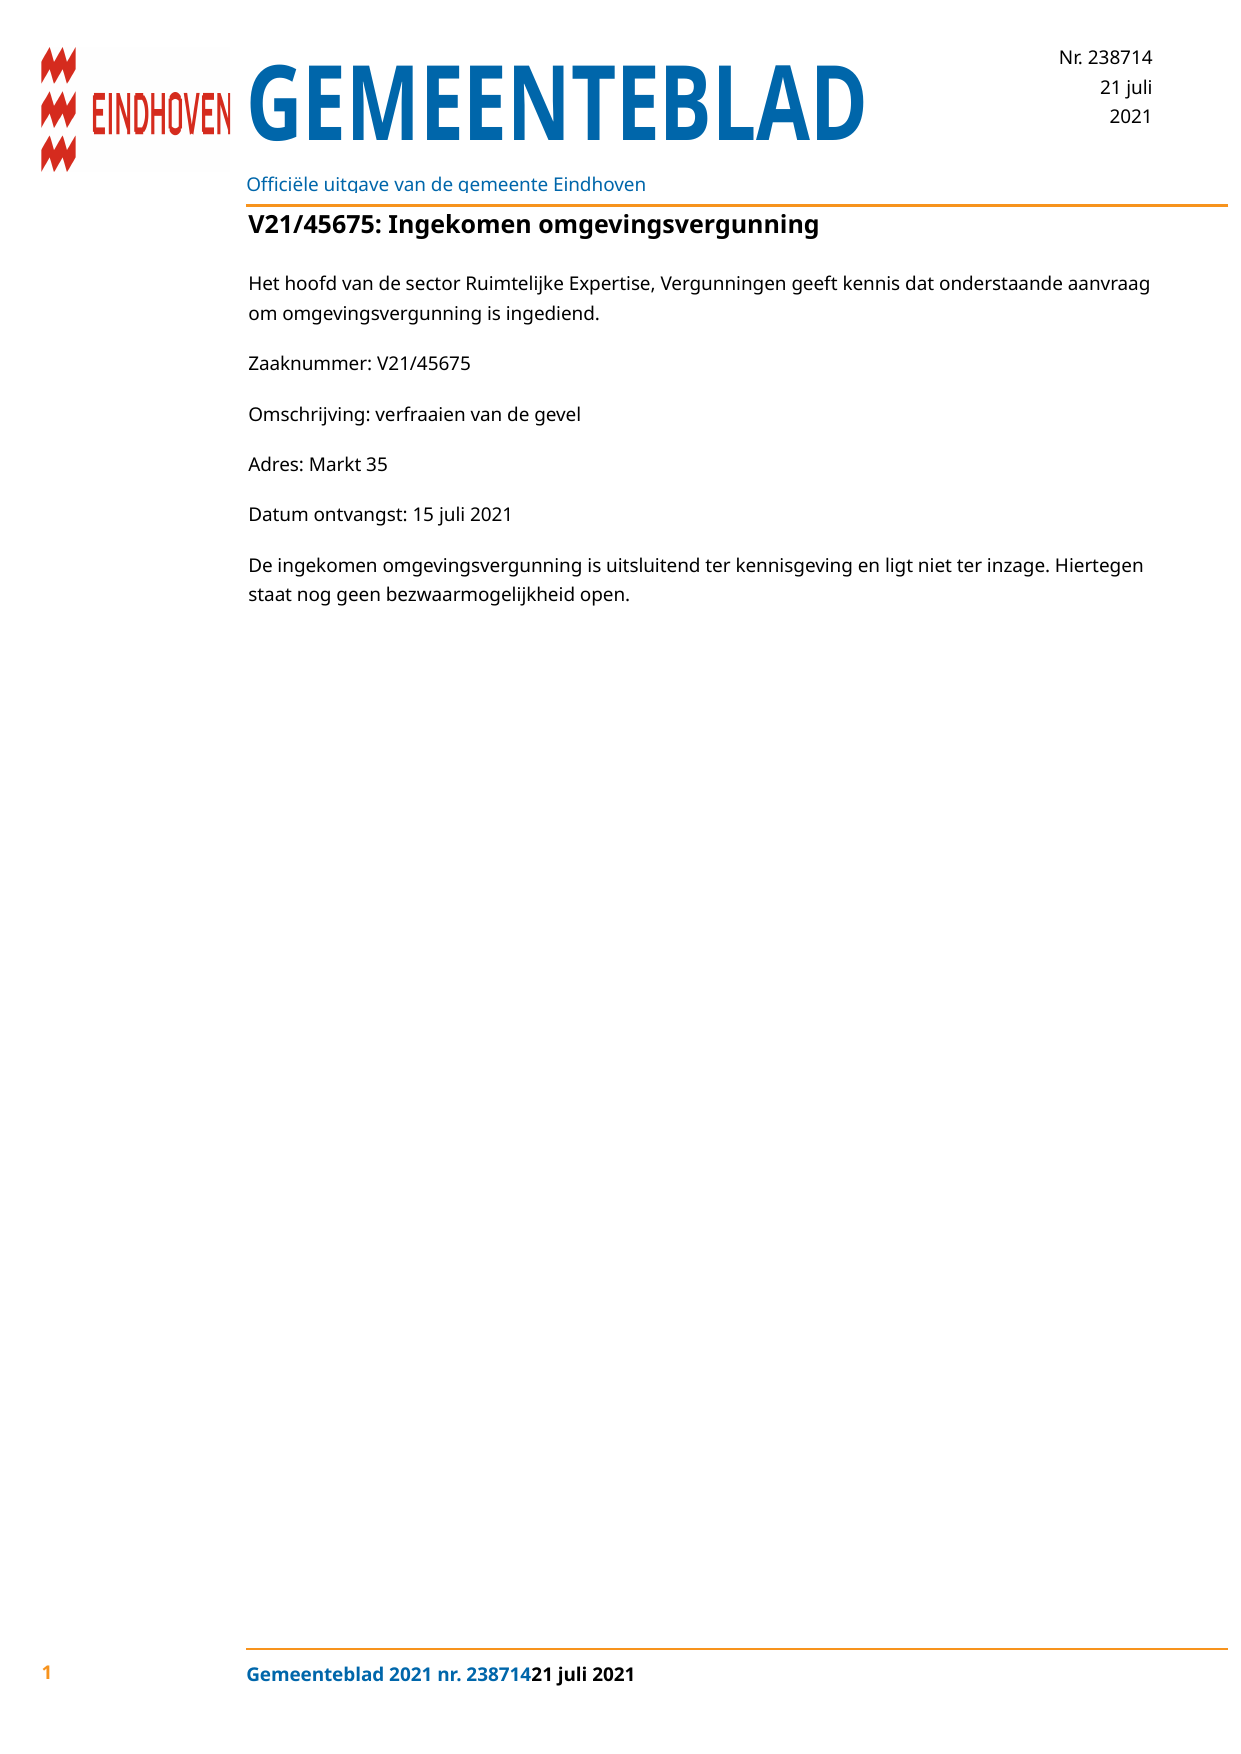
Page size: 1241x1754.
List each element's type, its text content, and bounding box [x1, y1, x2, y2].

text Adres: Markt 35 [248, 451, 1152, 477]
text De ingekomen omgevingsvergunning is uitsluitend ter kennisgeving en ligt niet ter inzage. Hiertegen staat nog geen bezwaarmogelijkheid open. [248, 552, 1152, 607]
text Omschrijving: verfraaien van de gevel [248, 401, 1152, 426]
text Het hoofd van de sector Ruimtelijke Expertise, Vergunningen geeft kennis dat onderstaande aanvraag om omgevingsvergunning is ingediend. [248, 270, 1152, 326]
text Datum ontvangst: 15 juli 2021 [248, 502, 1152, 527]
text Zaaknummer: V21/45675 [248, 350, 1152, 376]
picture [41, 47, 231, 172]
text V21/45675: Ingekomen omgevingsvergunning [248, 207, 1152, 241]
